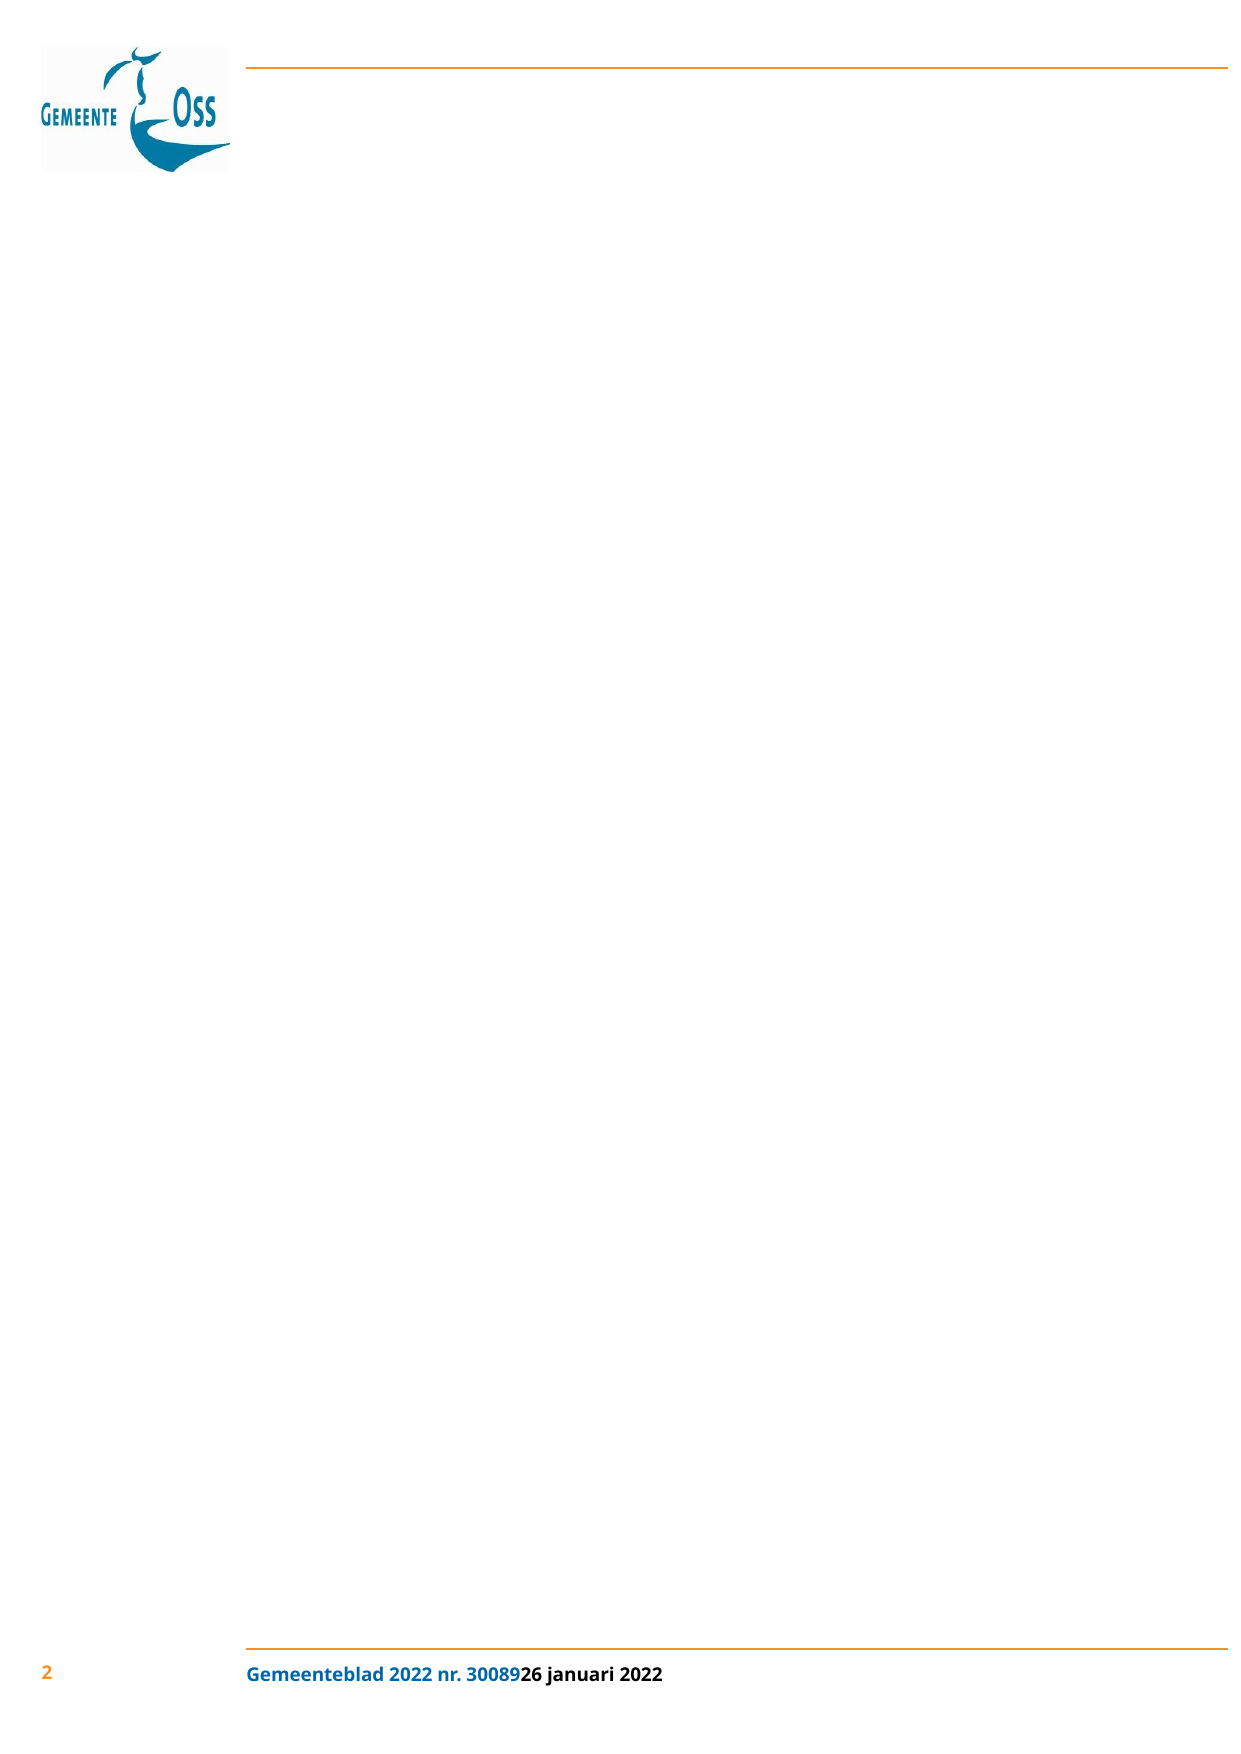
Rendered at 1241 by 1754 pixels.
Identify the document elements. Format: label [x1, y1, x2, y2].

picture [41, 47, 231, 172]
